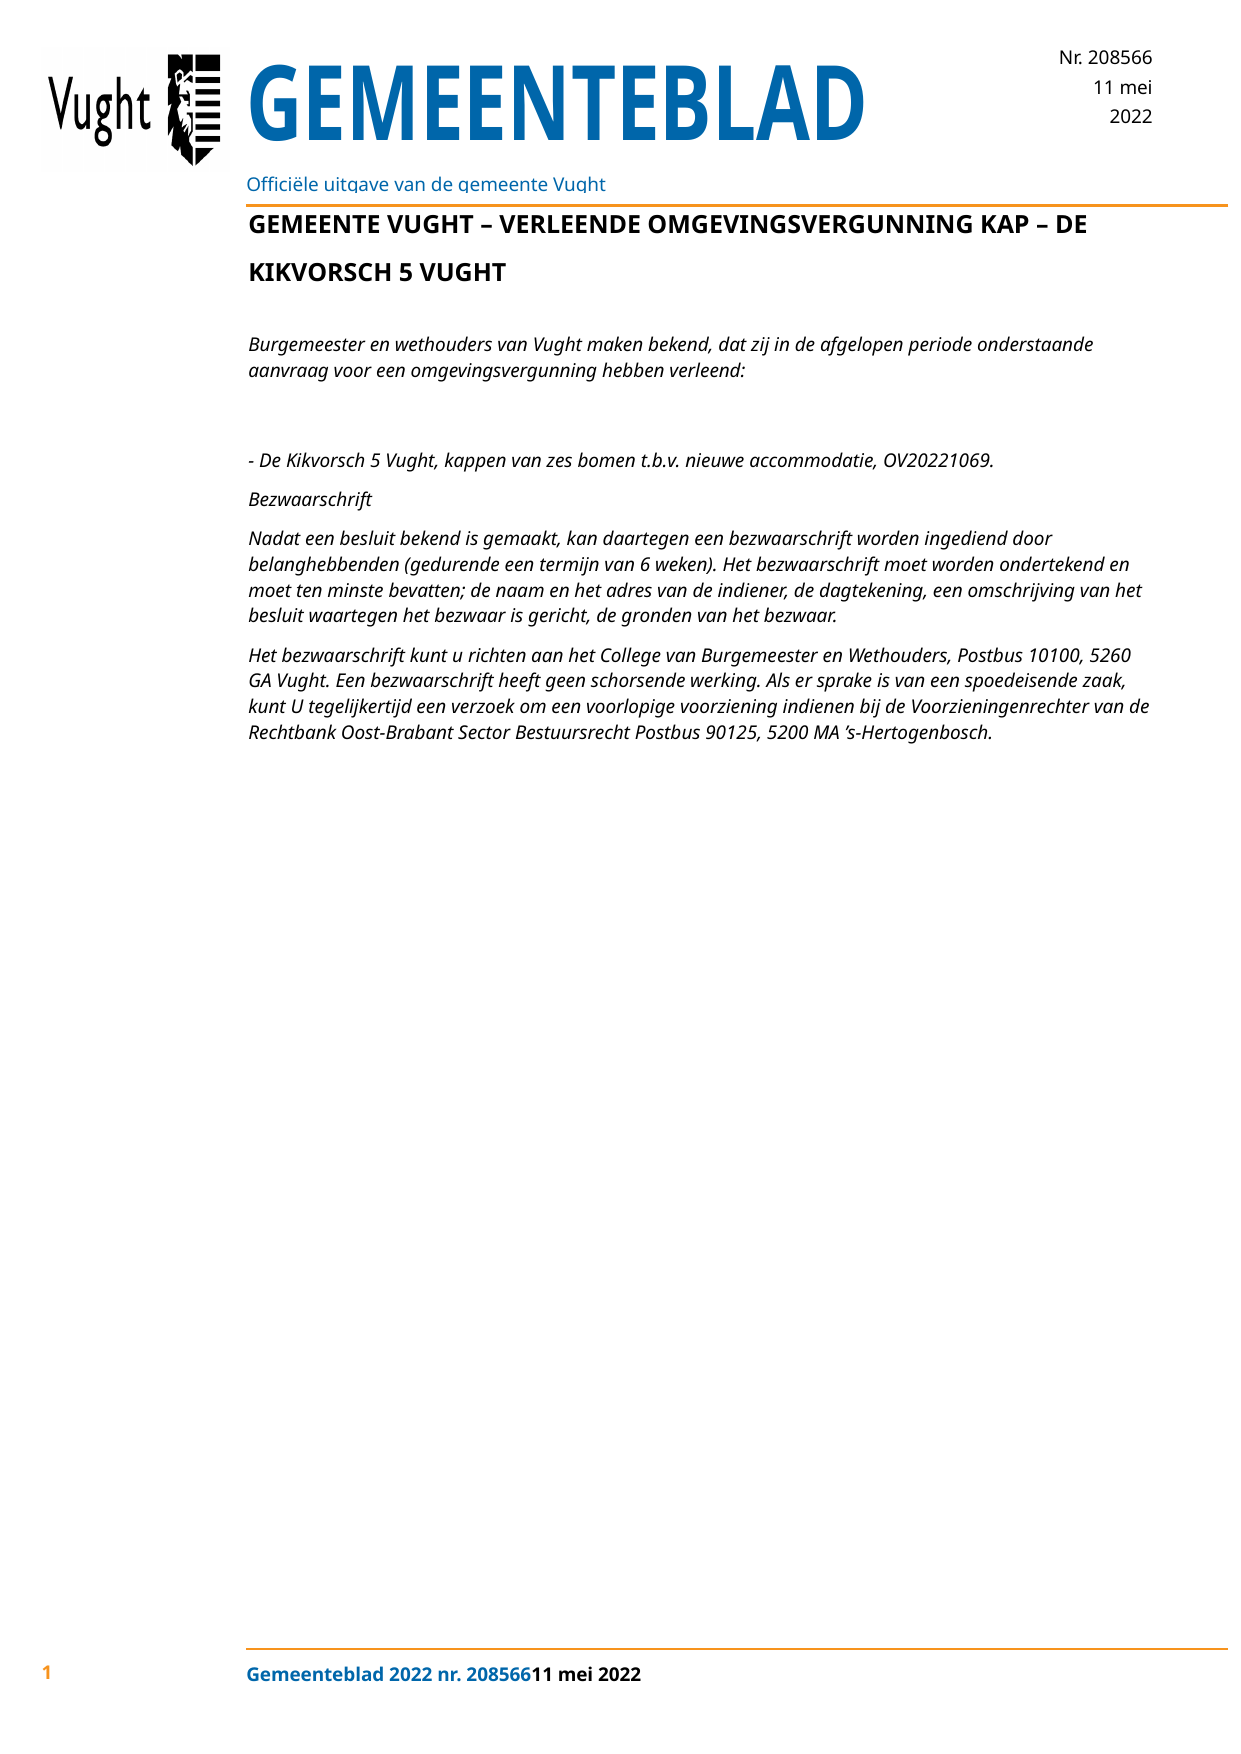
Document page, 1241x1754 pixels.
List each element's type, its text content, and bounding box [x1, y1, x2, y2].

picture [41, 47, 231, 172]
text Burgemeester en wethouders van Vught maken bekend, dat zij in de afgelopen periode onderstaande aanvraag voor een omgevingsvergunning hebben verleend: [248, 331, 1152, 383]
text Nadat een besluit bekend is gemaakt, kan daartegen een bezwaarschrift worden ingediend door belanghebbenden (gedurende een termijn van 6 weken). Het bezwaarschrift moet worden ondertekend en moet ten minste bevatten; de naam en het adres van de indiener, de dagtekening, een omschrijving van het besluit waartegen het bezwaar is gericht, de gronden van het bezwaar. [248, 525, 1152, 628]
text GEMEENTE VUGHT – VERLEENDE OMGEVINGSVERGUNNING KAP – DE KIKVORSCH 5 VUGHT [248, 207, 1152, 288]
text - De Kikvorsch 5 Vught, kappen van zes bomen t.b.v. nieuwe accommodatie, OV20221069. [248, 447, 1152, 473]
text Bezwaarschrift [248, 486, 1152, 512]
text Het bezwaarschrift kunt u richten aan het College van Burgemeester en Wethouders, Postbus 10100, 5260 GA Vught. Een bezwaarschrift heeft geen schorsende werking. Als er sprake is van een spoedeisende zaak, kunt U tegelijkertijd een verzoek om een voorlopige voorziening indienen bij de Voorzieningenrechter van de Rechtbank Oost-Brabant Sector Bestuursrecht Postbus 90125, 5200 MA ’s-Hertogenbosch. [248, 642, 1152, 745]
